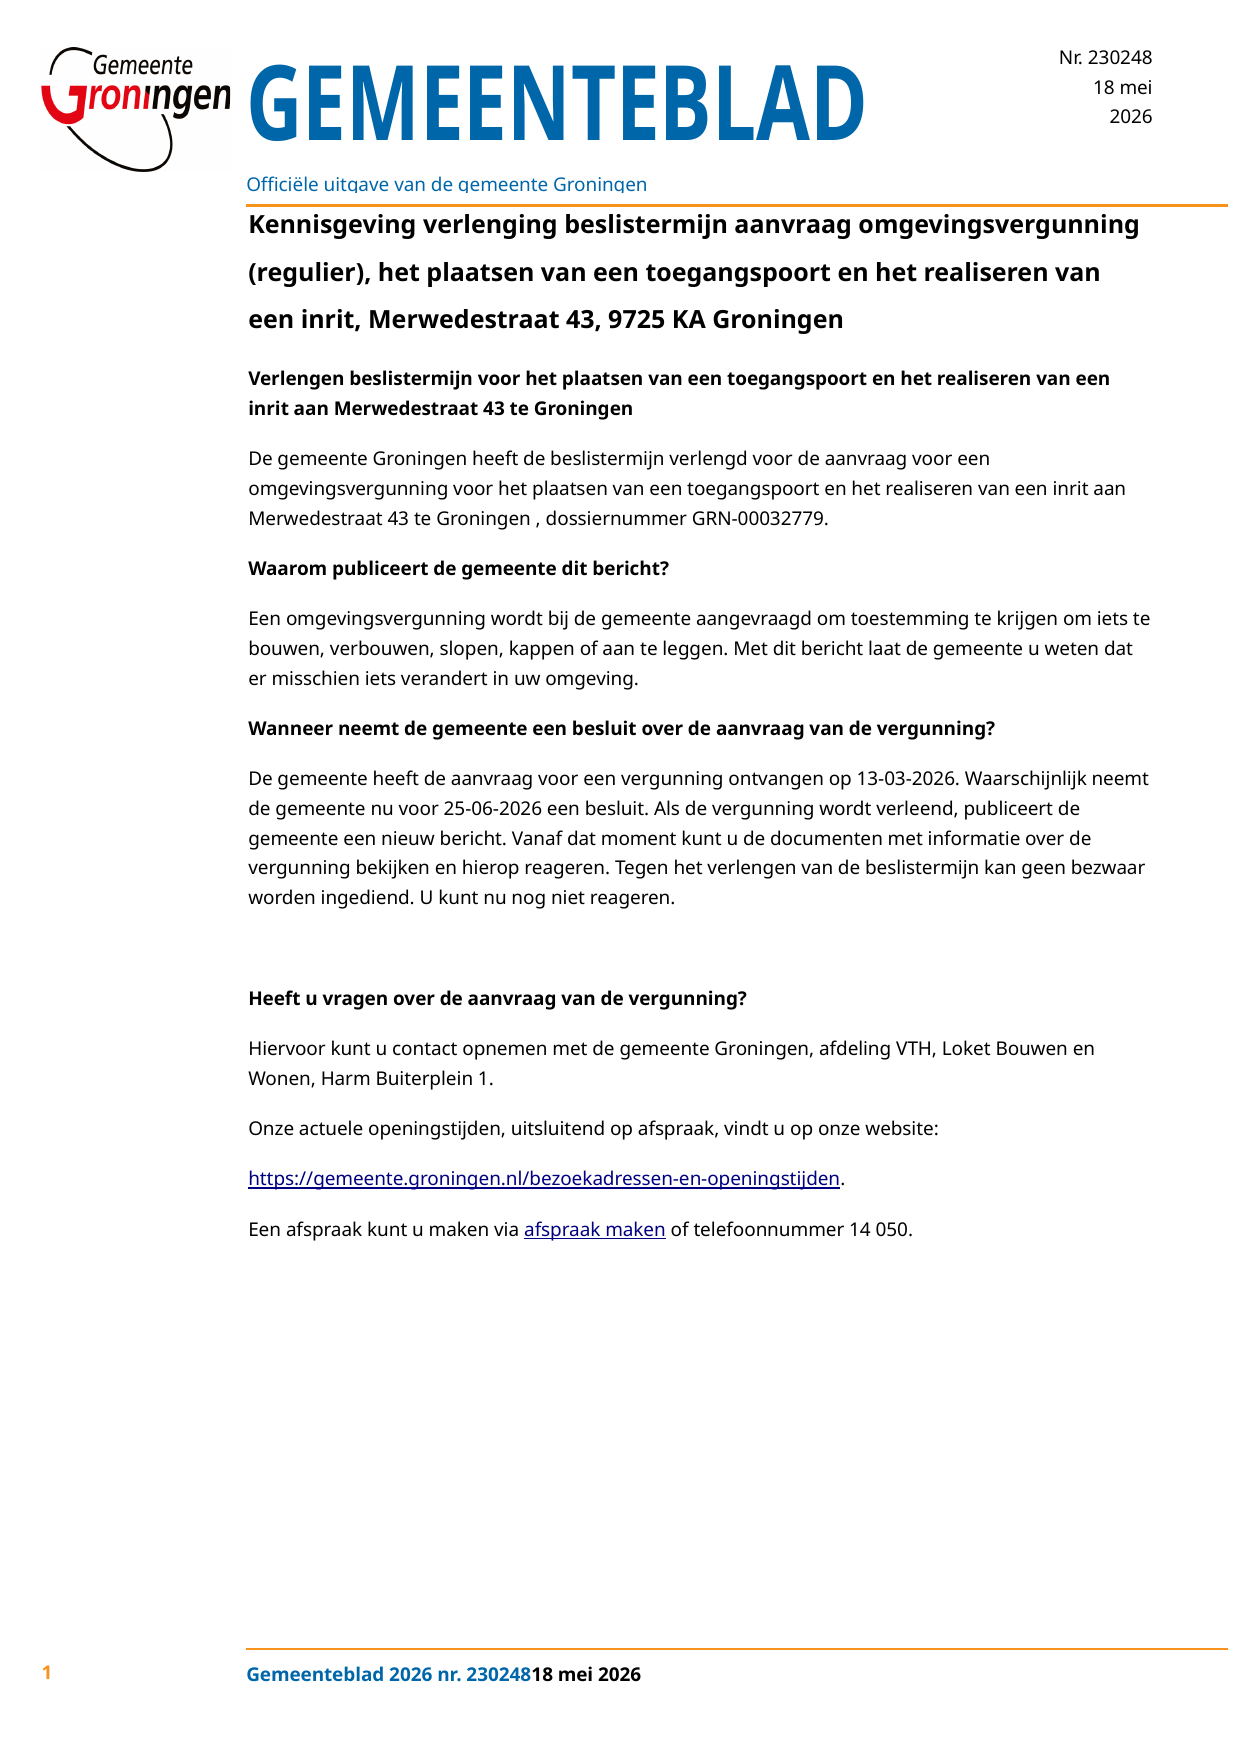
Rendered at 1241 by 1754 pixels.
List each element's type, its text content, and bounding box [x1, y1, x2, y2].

text Onze actuele openingstijden, uitsluitend op afspraak, vindt u op onze website: [248, 1115, 1152, 1141]
text Heeft u vragen over de aanvraag van de vergunning? [248, 985, 1152, 1010]
text Wanneer neemt de gemeente een besluit over de aanvraag van de vergunning? [248, 715, 1152, 741]
text Een omgevingsvergunning wordt bij de gemeente aangevraagd om toestemming te krijgen om iets te bouwen, verbouwen, slopen, kappen of aan te leggen. Met dit bericht laat de gemeente u weten dat er misschien iets verandert in uw omgeving. [248, 606, 1152, 690]
text Een afspraak kunt u maken via afspraak maken of telefoonnummer 14 050. [248, 1216, 1152, 1242]
text Verlengen beslistermijn voor het plaatsen van een toegangspoort en het realiseren van een inrit aan Merwedestraat 43 te Groningen [248, 366, 1152, 421]
text https://gemeente.groningen.nl/bezoekadressen-en-openingstijden. [248, 1166, 1152, 1191]
text De gemeente Groningen heeft de beslistermijn verlengd voor de aanvraag voor een omgevingsvergunning voor het plaatsen van een toegangspoort en het realiseren van een inrit aan Merwedestraat 43 te Groningen , dossiernummer GRN-00032779. [248, 446, 1152, 530]
text Waarom publiceert de gemeente dit bericht? [248, 555, 1152, 581]
text Hiervoor kunt u contact opnemen met de gemeente Groningen, afdeling VTH, Loket Bouwen en Wonen, Harm Buiterplein 1. [248, 1035, 1152, 1090]
text Kennisgeving verlenging beslistermijn aanvraag omgevingsvergunning (regulier), het plaatsen van een toegangspoort en het realiseren van een inrit, Merwedestraat 43, 9725 KA Groningen [248, 207, 1152, 336]
picture [41, 47, 231, 172]
text De gemeente heeft de aanvraag voor een vergunning ontvangen op 13-03-2026. Waarschijnlijk neemt de gemeente nu voor 25-06-2026 een besluit. Als de vergunning wordt verleend, publiceert de gemeente een nieuw bericht. Vanaf dat moment kunt u de documenten met informatie over de vergunning bekijken en hierop reageren. Tegen het verlengen van de beslistermijn kan geen bezwaar worden ingediend. U kunt nu nog niet reageren. [248, 766, 1152, 909]
